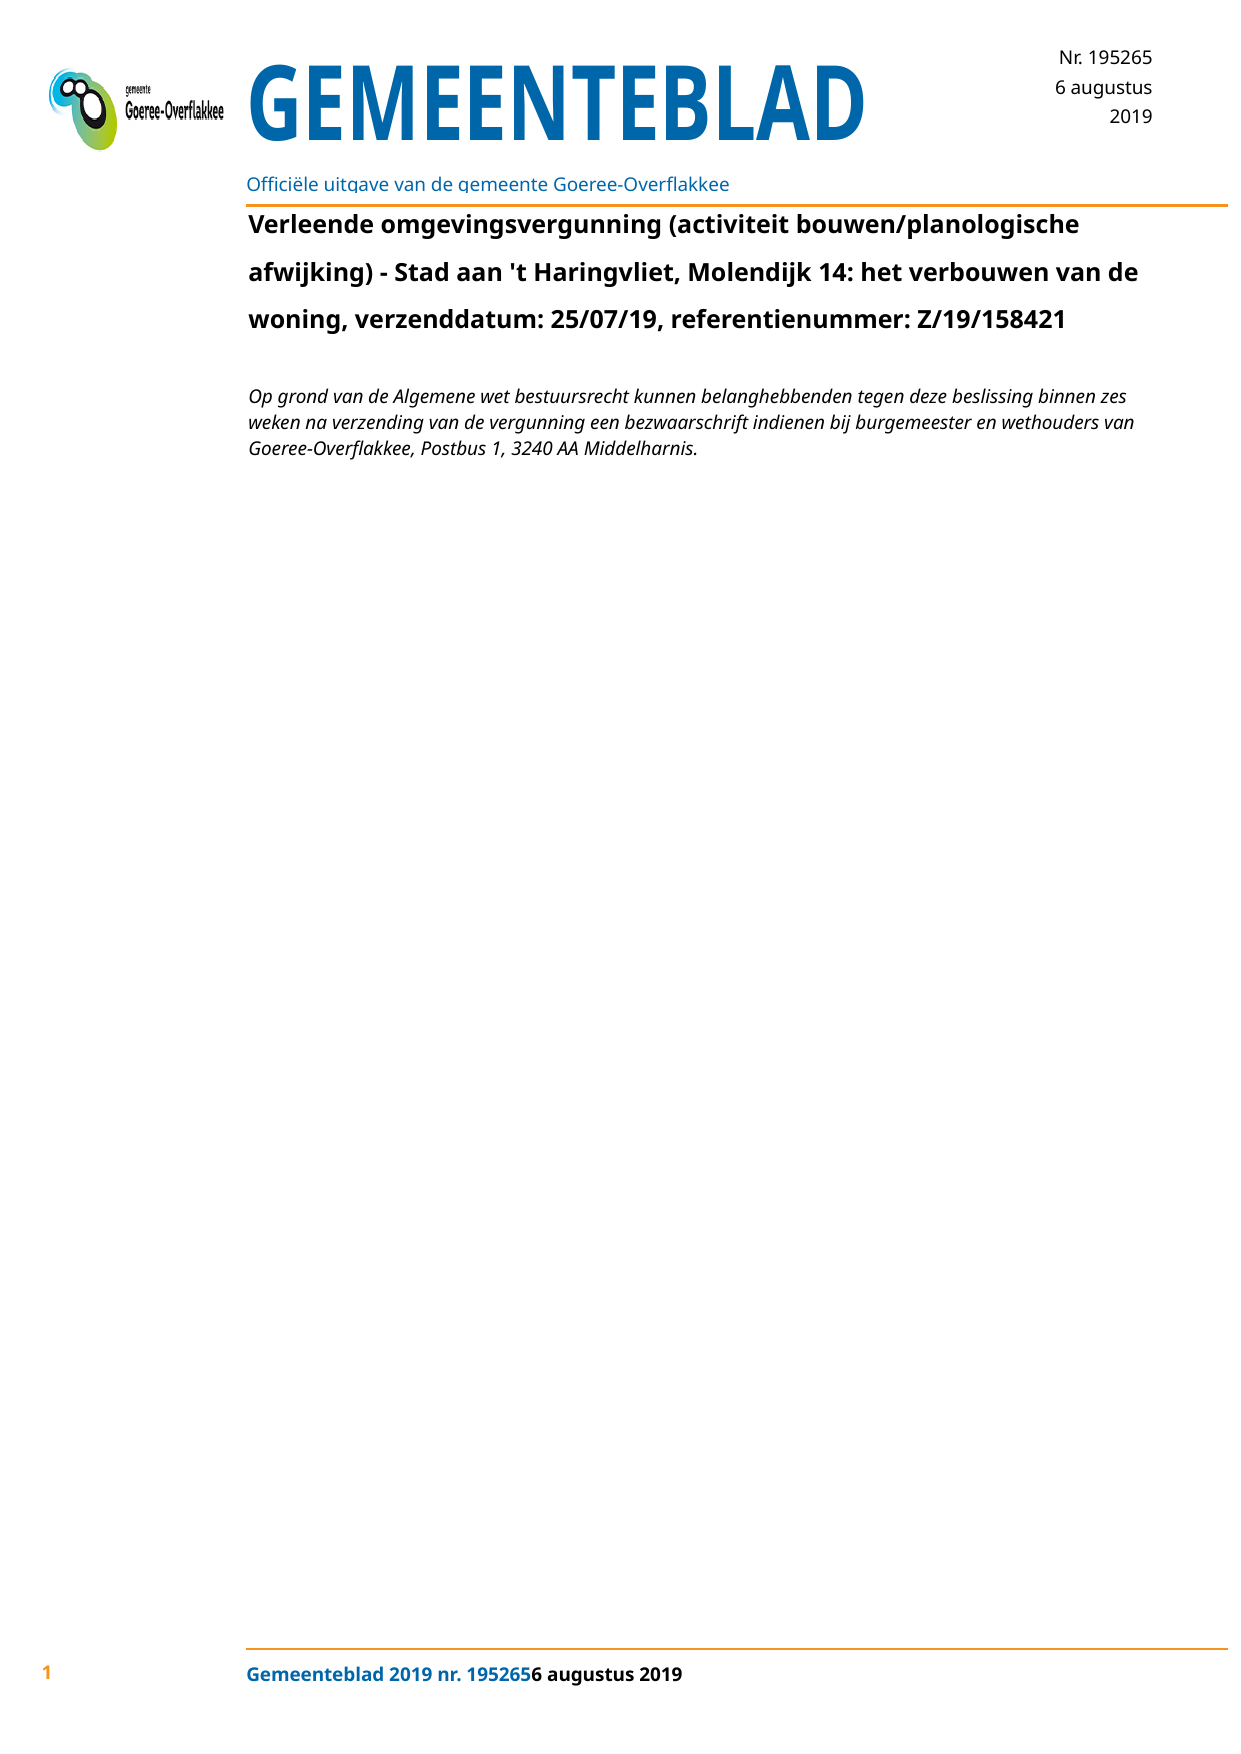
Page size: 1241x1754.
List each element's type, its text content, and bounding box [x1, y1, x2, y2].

text Verleende omgevingsvergunning (activiteit bouwen/planologische afwijking) - Stad aan 't Haringvliet, Molendijk 14: het verbouwen van de woning, verzenddatum: 25/07/19, referentienummer: Z/19/158421 [248, 207, 1152, 336]
picture [41, 47, 231, 172]
text Op grond van de Algemene wet bestuursrecht kunnen belanghebbenden tegen deze beslissing binnen zes weken na verzending van de vergunning een bezwaarschrift indienen bij burgemeester en wethouders van Goeree-Overflakkee, Postbus 1, 3240 AA Middelharnis. [248, 384, 1152, 461]
